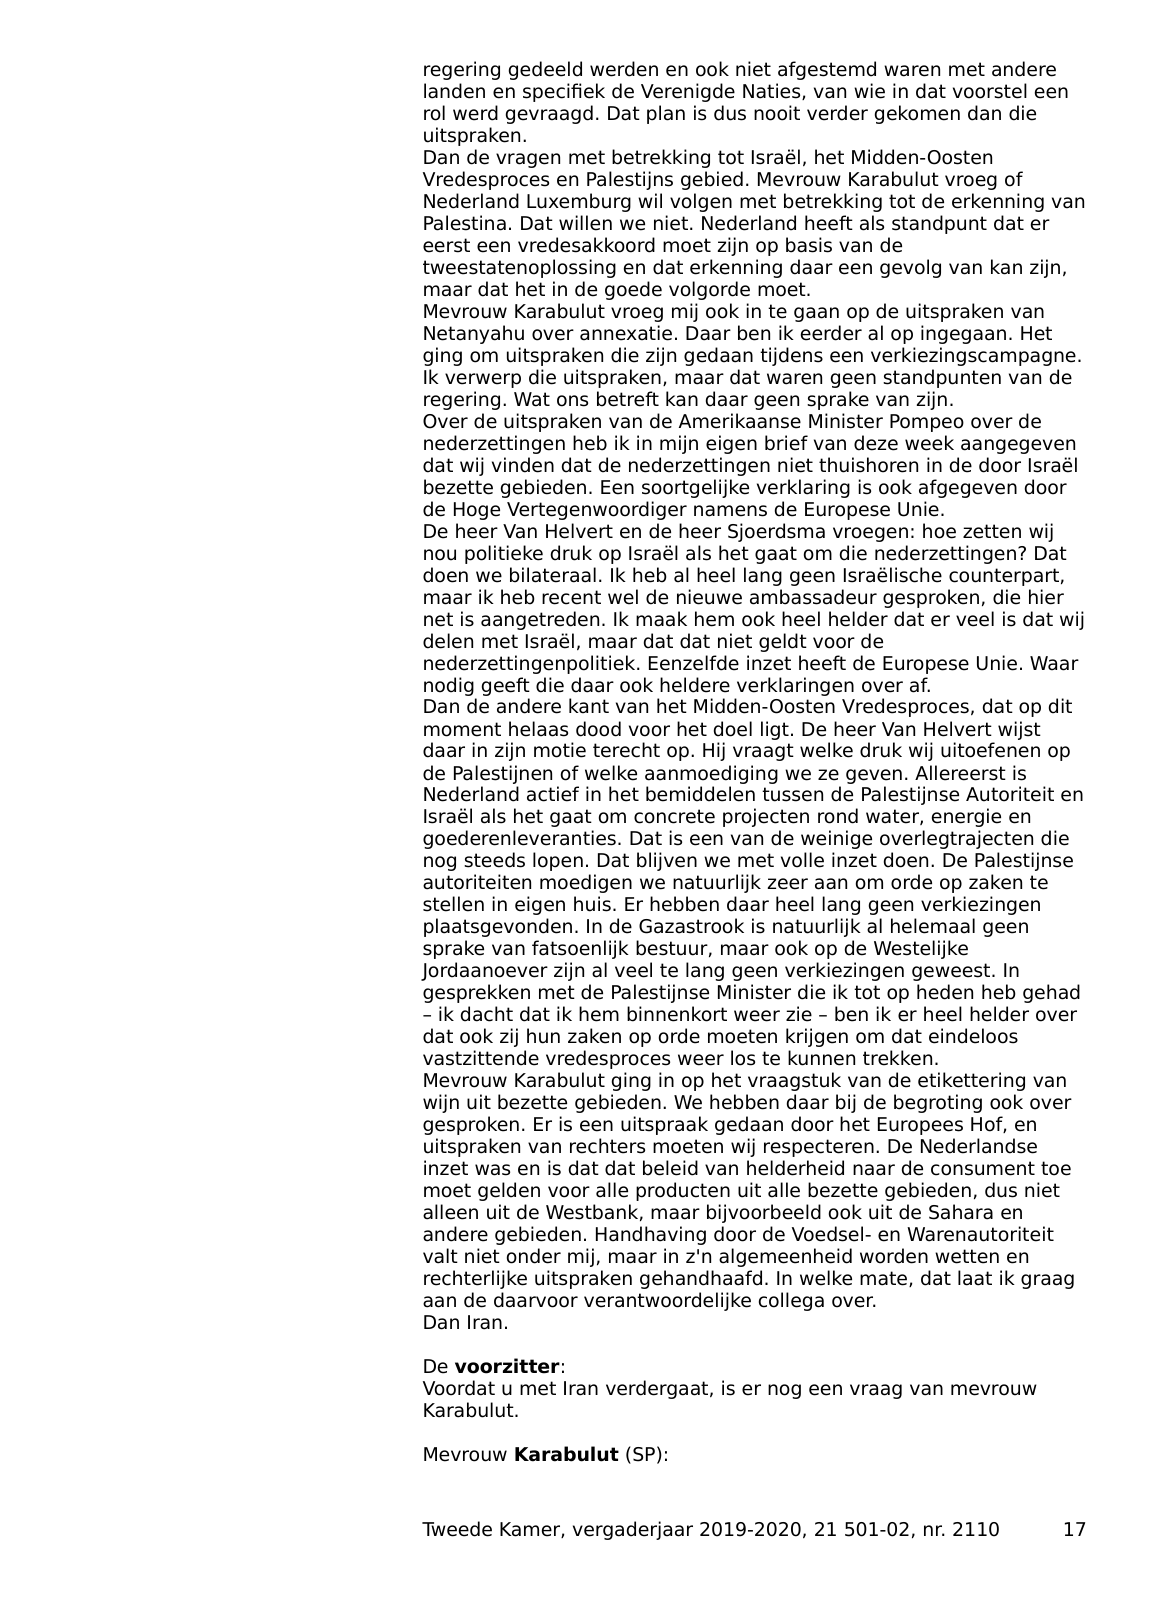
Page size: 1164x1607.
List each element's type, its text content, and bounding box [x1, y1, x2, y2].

text regering gedeeld werden en ook niet afgestemd waren met andere landen en specifiek de Verenigde Naties, van wie in dat voorstel een rol werd gevraagd. Dat plan is dus nooit verder gekomen dan die uitspraken. [422, 59, 1087, 147]
text Mevrouw Karabulut ging in op het vraagstuk van de etikettering van wijn uit bezette gebieden. We hebben daar bij de begroting ook over gesproken. Er is een uitspraak gedaan door het Europees Hof, en uitspraken van rechters moeten wij respecteren. De Nederlandse inzet was en is dat dat beleid van helderheid naar de consument toe moet gelden voor alle producten uit alle bezette gebieden, dus niet alleen uit de Westbank, maar bijvoorbeeld ook uit de Sahara en andere gebieden. Handhaving door de Voedsel- en Warenautoriteit valt niet onder mij, maar in z'n algemeenheid worden wetten en rechterlijke uitspraken gehandhaafd. In welke mate, dat laat ik graag aan de daarvoor verantwoordelijke collega over. [422, 1070, 1087, 1312]
text Mevrouw Karabulut vroeg mij ook in te gaan op de uitspraken van Netanyahu over annexatie. Daar ben ik eerder al op ingegaan. Het ging om uitspraken die zijn gedaan tijdens een verkiezingscampagne. Ik verwerp die uitspraken, maar dat waren geen standpunten van de regering. Wat ons betreft kan daar geen sprake van zijn. [422, 301, 1087, 411]
text Dan Iran. [422, 1312, 1087, 1334]
text Over de uitspraken van de Amerikaanse Minister Pompeo over de nederzettingen heb ik in mijn eigen brief van deze week aangegeven dat wij vinden dat de nederzettingen niet thuishoren in de door Israël bezette gebieden. Een soortgelijke verklaring is ook afgegeven door de Hoge Vertegenwoordiger namens de Europese Unie. [422, 411, 1087, 521]
text Mevrouw Karabulut (SP): [422, 1444, 1087, 1466]
text Dan de andere kant van het Midden-Oosten Vredesproces, dat op dit moment helaas dood voor het doel ligt. De heer Van Helvert wijst daar in zijn motie terecht op. Hij vraagt welke druk wij uitoefenen op de Palestijnen of welke aanmoediging we ze geven. Allereerst is Nederland actief in het bemiddelen tussen de Palestijnse Autoriteit en Israël als het gaat om concrete projecten rond water, energie en goederenleveranties. Dat is een van de weinige overlegtrajecten die nog steeds lopen. Dat blijven we met volle inzet doen. De Palestijnse autoriteiten moedigen we natuurlijk zeer aan om orde op zaken te stellen in eigen huis. Er hebben daar heel lang geen verkiezingen plaatsgevonden. In de Gazastrook is natuurlijk al helemaal geen sprake van fatsoenlijk bestuur, maar ook op de Westelijke Jordaanoever zijn al veel te lang geen verkiezingen geweest. In gesprekken met de Palestijnse Minister die ik tot op heden heb gehad – ik dacht dat ik hem binnenkort weer zie – ben ik er heel helder over dat ook zij hun zaken op orde moeten krijgen om dat eindeloos vastzittende vredesproces weer los te kunnen trekken. [422, 696, 1087, 1070]
text De heer Van Helvert en de heer Sjoerdsma vroegen: hoe zetten wij nou politieke druk op Israël als het gaat om die nederzettingen? Dat doen we bilateraal. Ik heb al heel lang geen Israëlische counterpart, maar ik heb recent wel de nieuwe ambassadeur gesproken, die hier net is aangetreden. Ik maak hem ook heel helder dat er veel is dat wij delen met Israël, maar dat dat niet geldt voor de nederzettingenpolitiek. Eenzelfde inzet heeft de Europese Unie. Waar nodig geeft die daar ook heldere verklaringen over af. [422, 521, 1087, 696]
text Dan de vragen met betrekking tot Israël, het Midden-Oosten Vredesproces en Palestijns gebied. Mevrouw Karabulut vroeg of Nederland Luxemburg wil volgen met betrekking tot de erkenning van Palestina. Dat willen we niet. Nederland heeft als standpunt dat er eerst een vredesakkoord moet zijn op basis van de tweestatenoplossing en dat erkenning daar een gevolg van kan zijn, maar dat het in de goede volgorde moet. [422, 147, 1087, 301]
text Voordat u met Iran verdergaat, is er nog een vraag van mevrouw Karabulut. [422, 1378, 1087, 1422]
text De voorzitter: [422, 1356, 1087, 1378]
